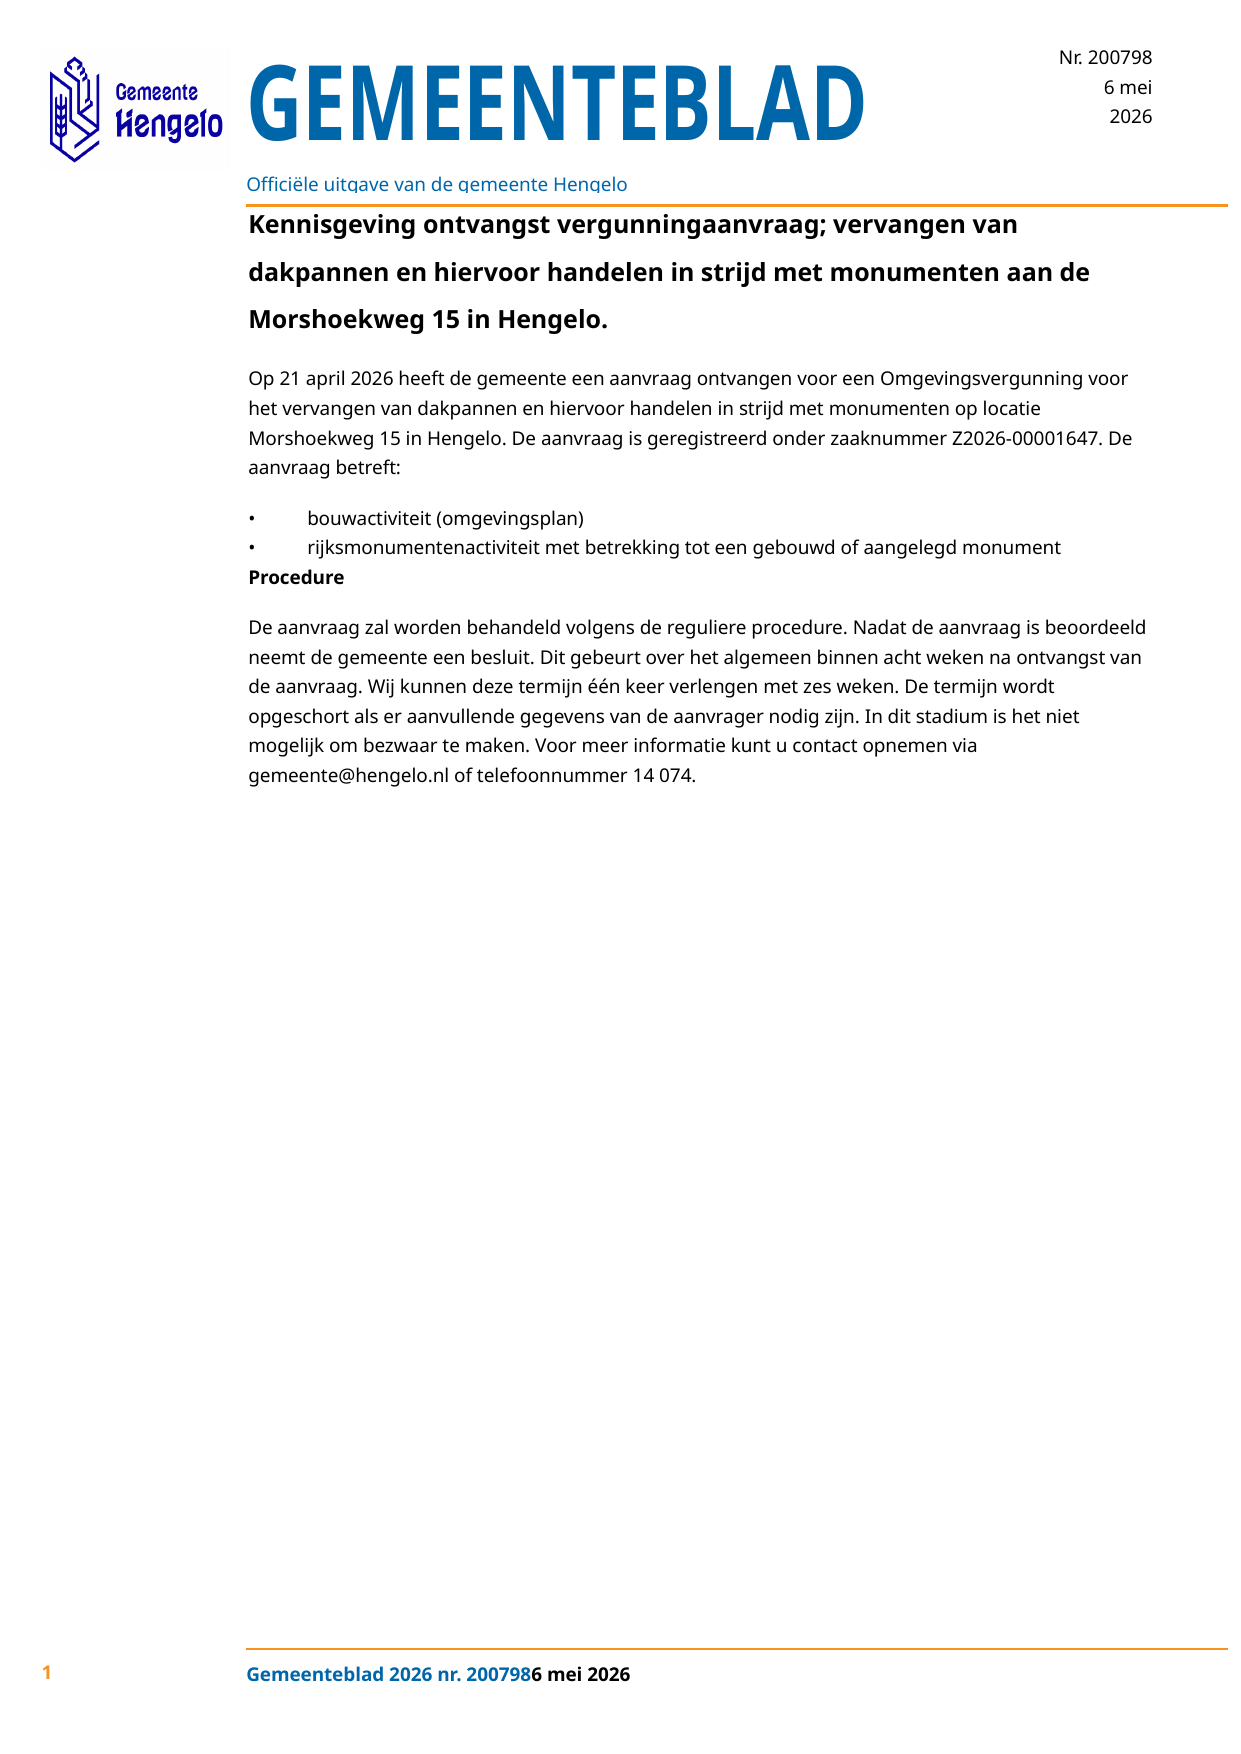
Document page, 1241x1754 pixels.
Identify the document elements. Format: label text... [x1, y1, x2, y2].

text Kennisgeving ontvangst vergunningaanvraag; vervangen van dakpannen en hiervoor handelen in strijd met monumenten aan de Morshoekweg 15 in Hengelo. [248, 207, 1152, 336]
picture [41, 47, 231, 172]
text De aanvraag zal worden behandeld volgens de reguliere procedure. Nadat de aanvraag is beoordeeld neemt de gemeente een besluit. Dit gebeurt over het algemeen binnen acht weken na ontvangst van de aanvraag. Wij kunnen deze termijn één keer verlengen met zes weken. De termijn wordt opgeschort als er aanvullende gegevens van de aanvrager nodig zijn. In dit stadium is het niet mogelijk om bezwaar te maken. Voor meer informatie kunt u contact opnemen via gemeente@hengelo.nl of telefoonnummer 14 074. [248, 614, 1152, 788]
text Procedure [248, 564, 1152, 589]
list bouwactiviteit (omgevingsplan) [248, 505, 1152, 530]
list rijksmonumentenactiviteit met betrekking tot een gebouwd of aangelegd monument [248, 534, 1152, 560]
text Op 21 april 2026 heeft de gemeente een aanvraag ontvangen voor een Omgevingsvergunning voor het vervangen van dakpannen en hiervoor handelen in strijd met monumenten op locatie Morshoekweg 15 in Hengelo. De aanvraag is geregistreerd onder zaaknummer Z2026-00001647. De aanvraag betreft: [248, 366, 1152, 480]
